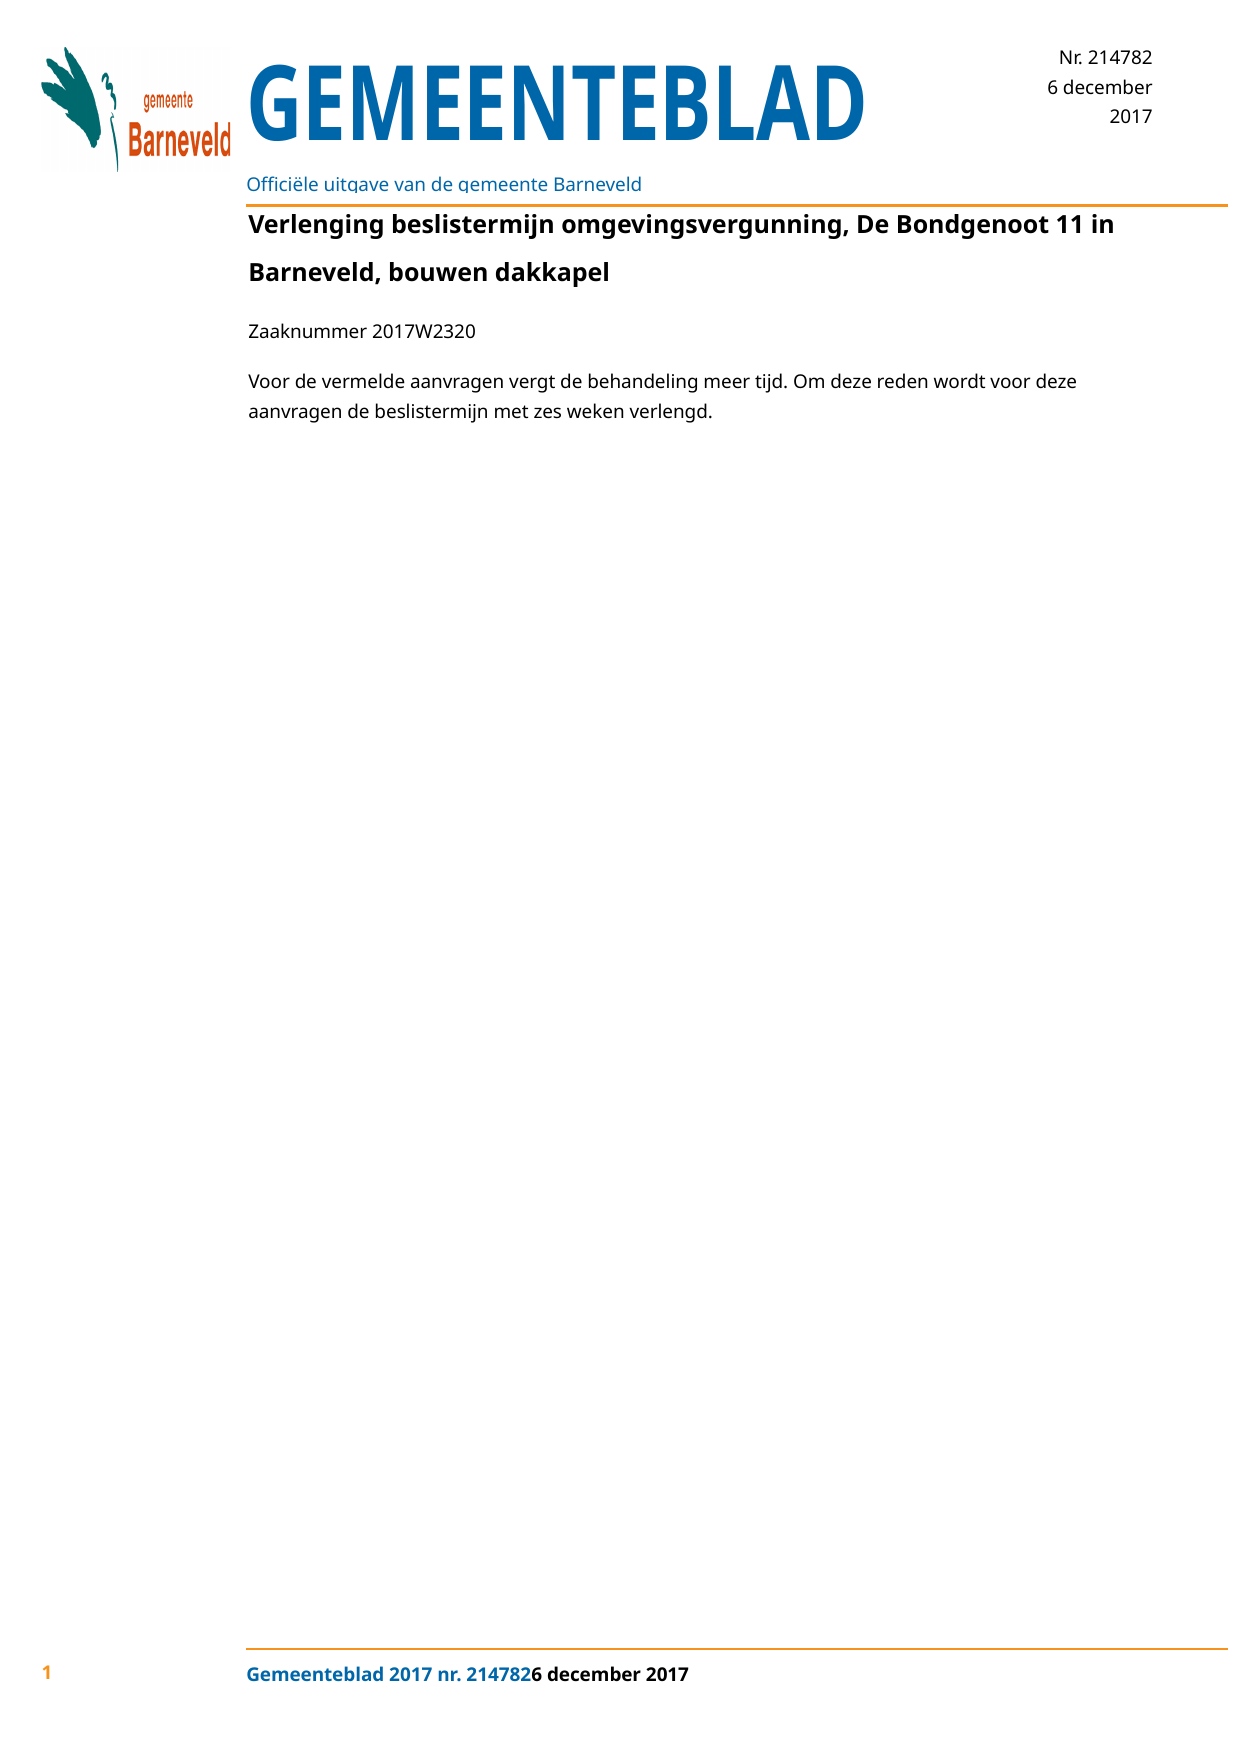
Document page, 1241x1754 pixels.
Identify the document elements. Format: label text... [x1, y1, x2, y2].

picture [41, 47, 231, 172]
text Zaaknummer 2017W2320 [248, 318, 1152, 344]
text Verlenging beslistermijn omgevingsvergunning, De Bondgenoot 11 in Barneveld, bouwen dakkapel [248, 207, 1152, 288]
text Voor de vermelde aanvragen vergt de behandeling meer tijd. Om deze reden wordt voor deze aanvragen de beslistermijn met zes weken verlengd. [248, 368, 1152, 424]
